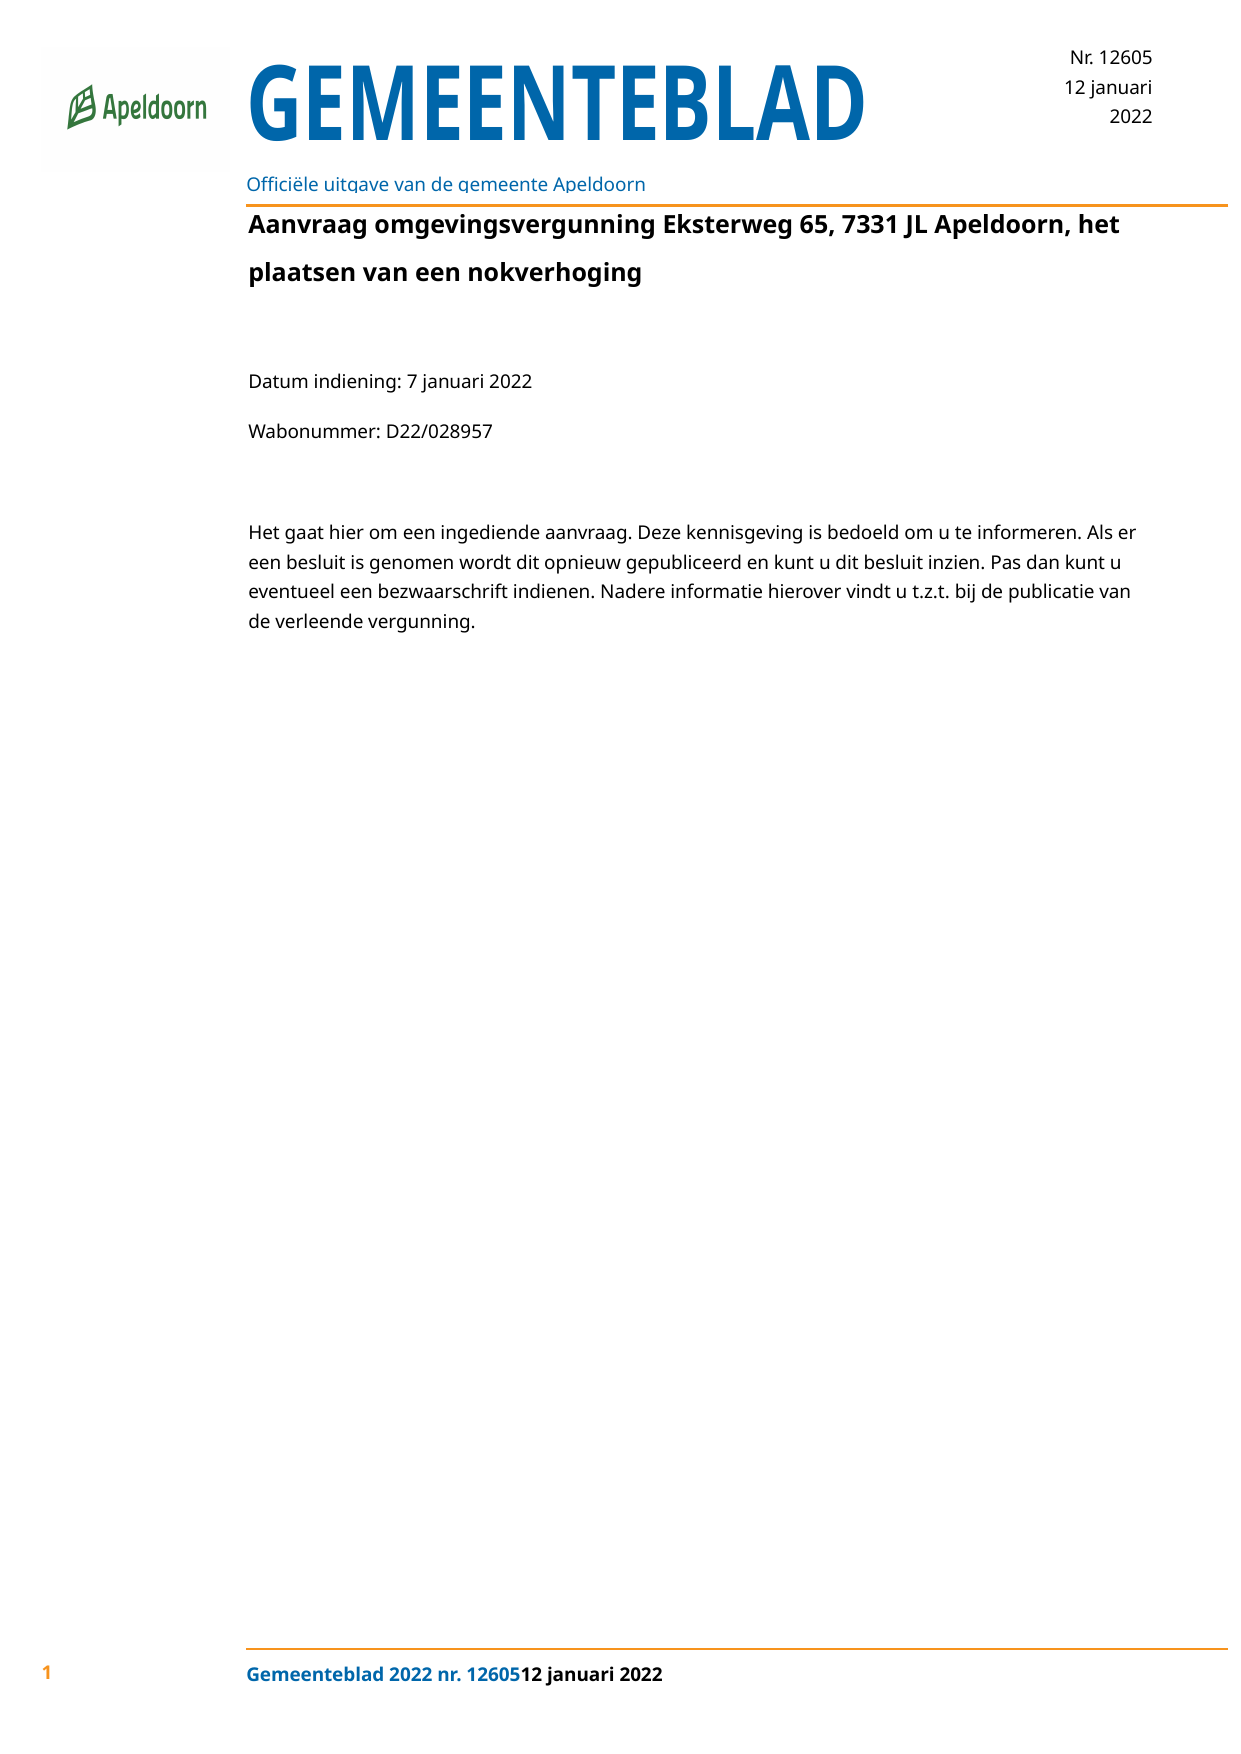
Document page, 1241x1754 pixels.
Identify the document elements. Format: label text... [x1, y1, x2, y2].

text Wabonummer: D22/028957 [248, 419, 1152, 444]
text Het gaat hier om een ingediende aanvraag. Deze kennisgeving is bedoeld om u te informeren. Als er een besluit is genomen wordt dit opnieuw gepubliceerd en kunt u dit besluit inzien. Pas dan kunt u eventueel een bezwaarschrift indienen. Nadere informatie hierover vindt u t.z.t. bij de publicatie van de verleende vergunning. [248, 519, 1152, 634]
text Datum indiening: 7 januari 2022 [248, 368, 1152, 394]
text Aanvraag omgevingsvergunning Eksterweg 65, 7331 JL Apeldoorn, het plaatsen van een nokverhoging [248, 207, 1152, 288]
picture [41, 47, 231, 172]
